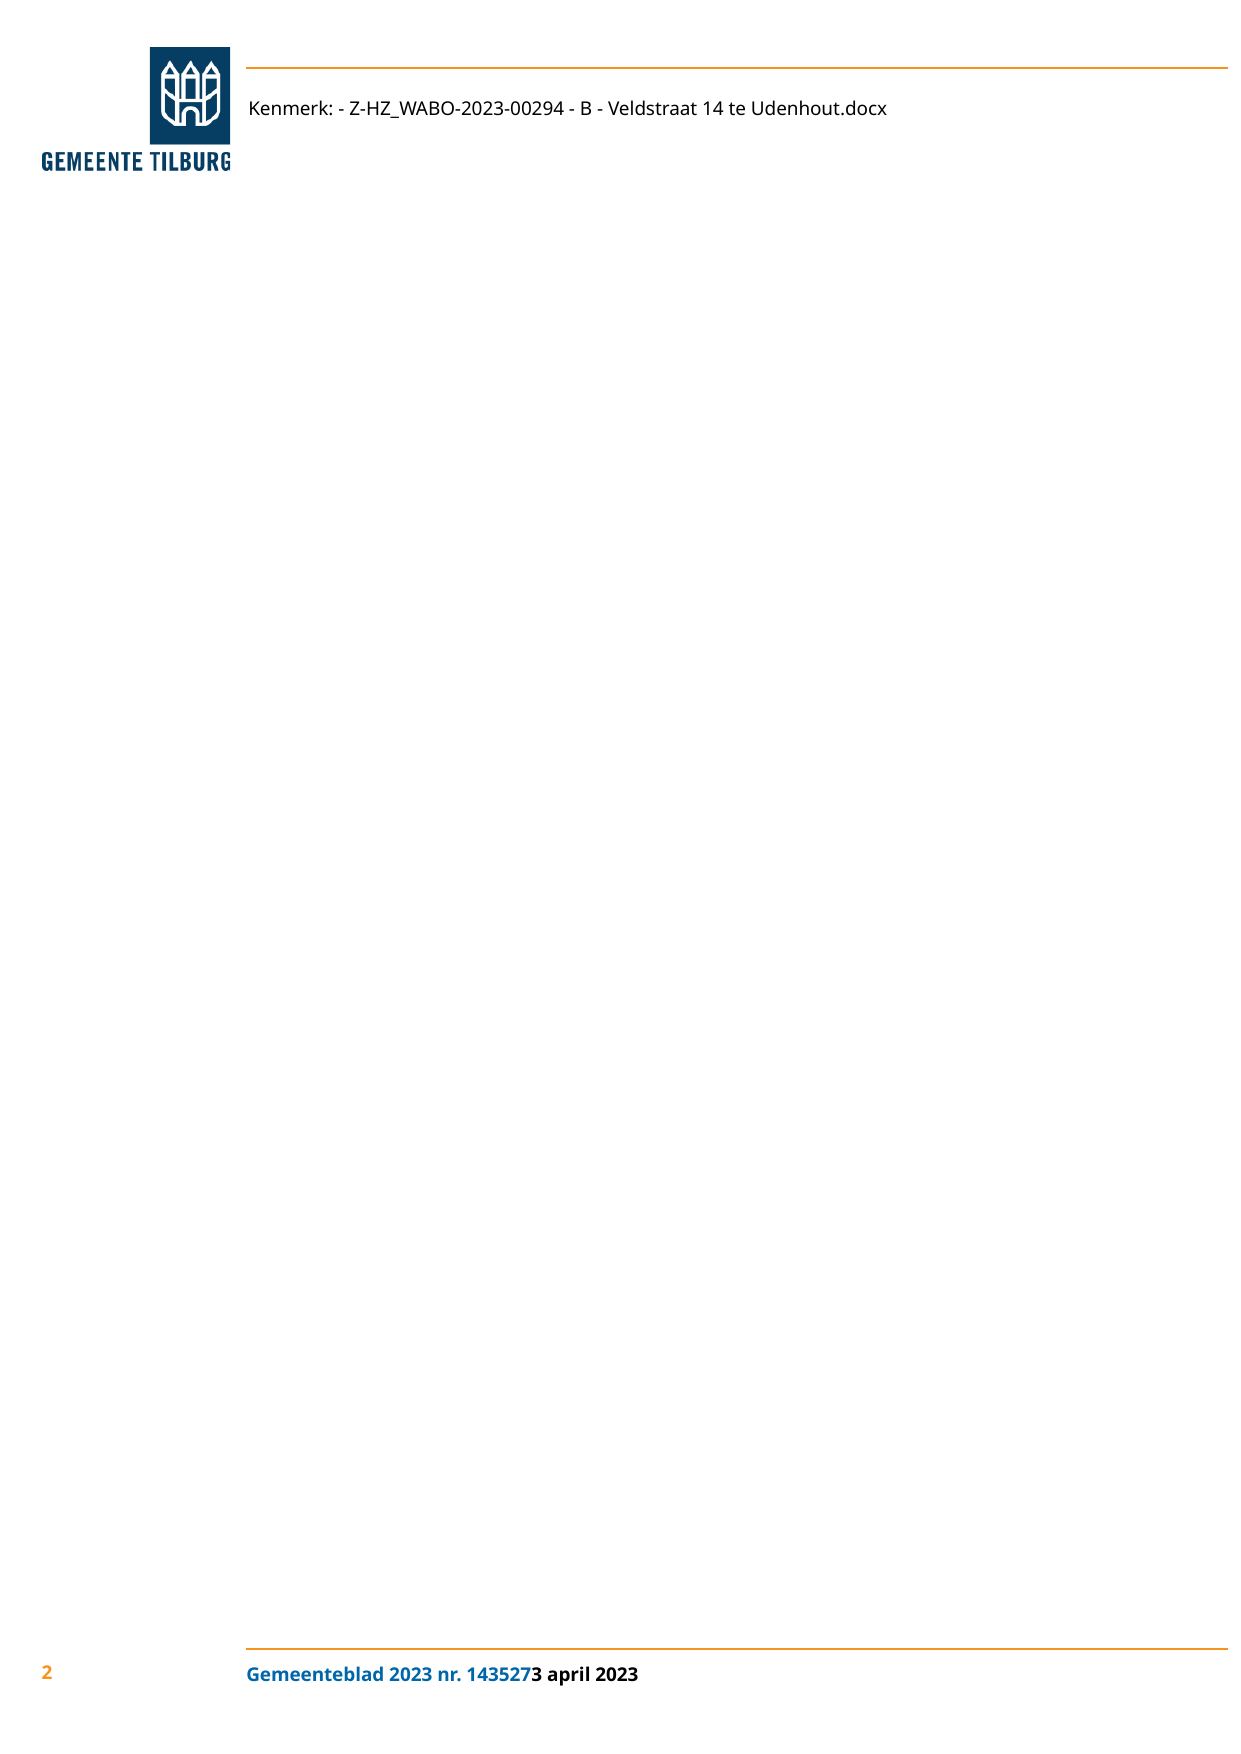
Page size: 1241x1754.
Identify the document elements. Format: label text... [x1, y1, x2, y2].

picture [41, 47, 231, 172]
text Kenmerk: - Z-HZ_WABO-2023-00294 - B - Veldstraat 14 te Udenhout.docx [248, 95, 1152, 121]
